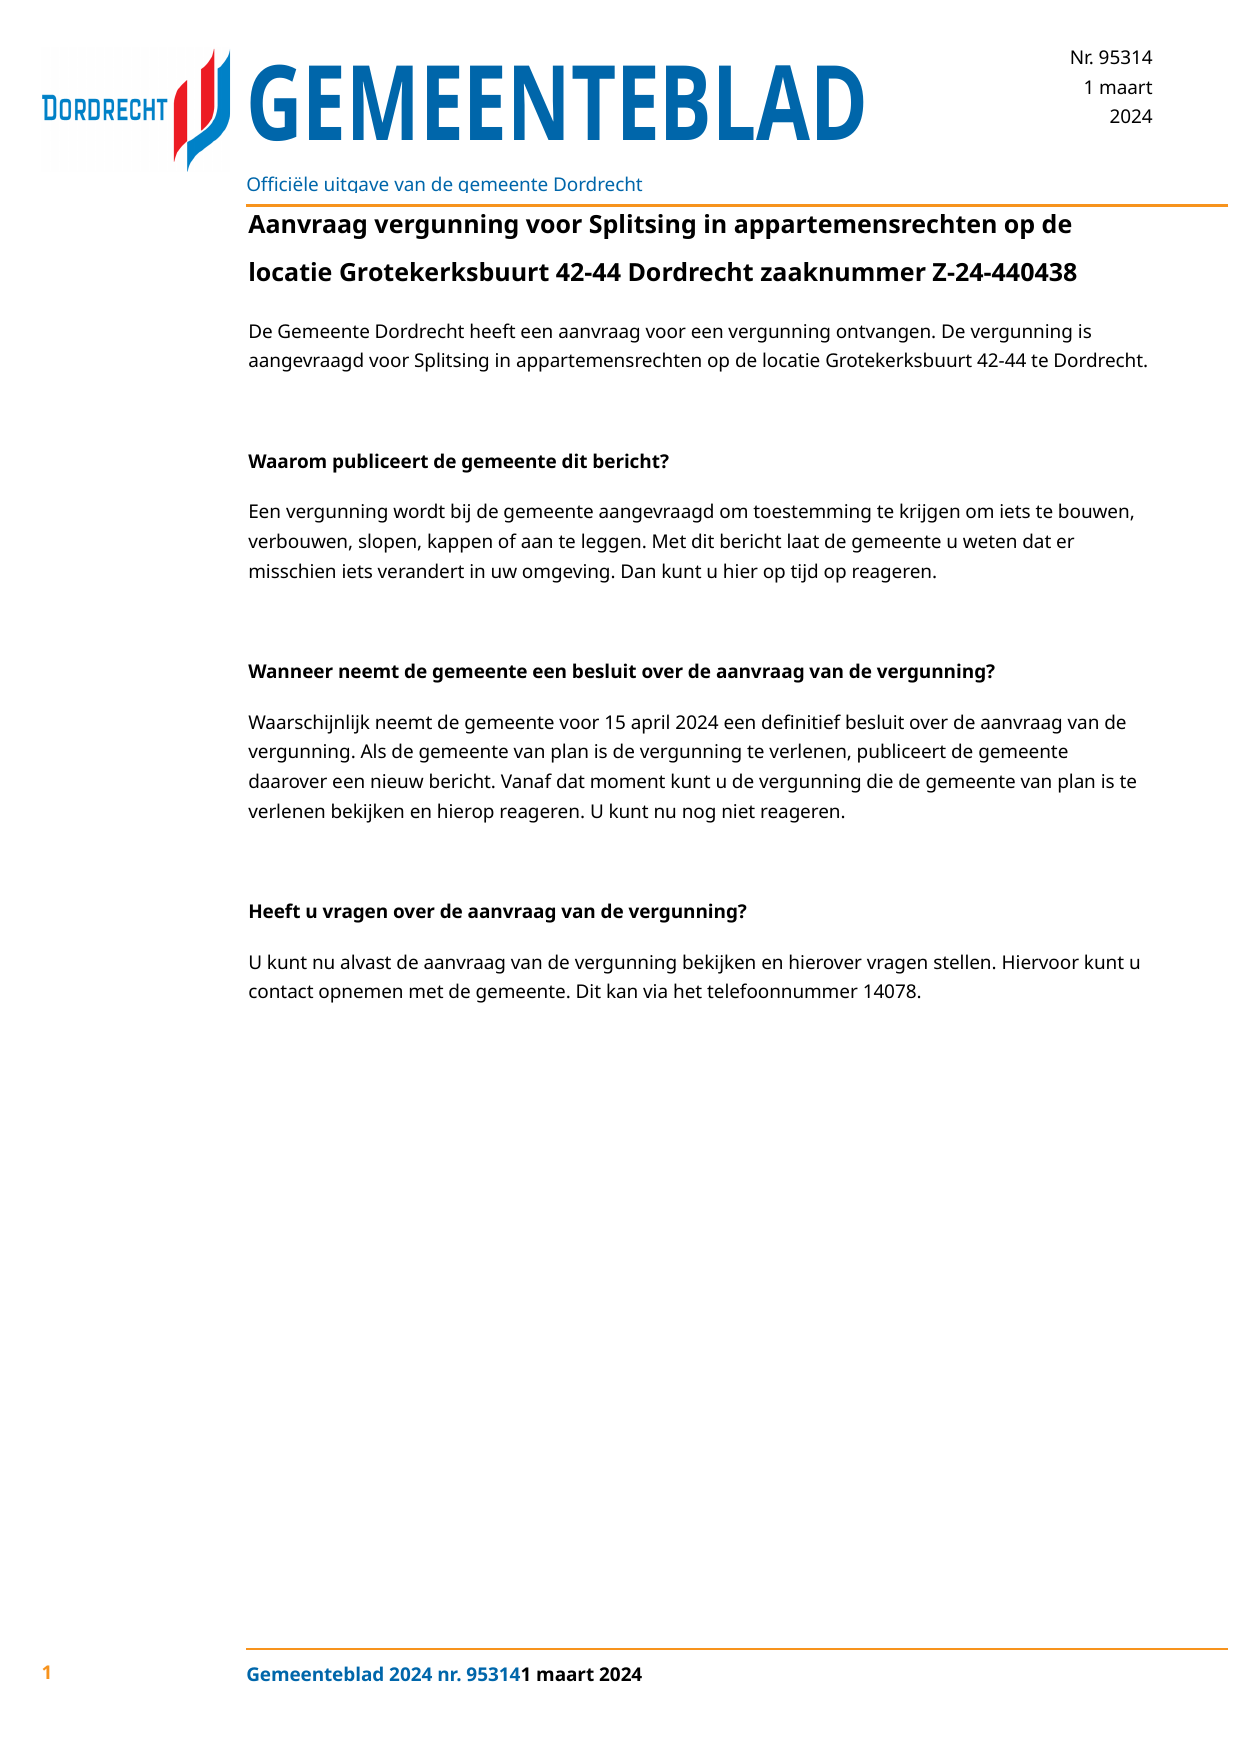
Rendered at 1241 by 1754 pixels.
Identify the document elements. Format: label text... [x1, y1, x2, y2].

text Een vergunning wordt bij de gemeente aangevraagd om toestemming te krijgen om iets te bouwen, verbouwen, slopen, kappen of aan te leggen. Met dit bericht laat de gemeente u weten dat er misschien iets verandert in uw omgeving. Dan kunt u hier op tijd op reageren. [248, 499, 1152, 584]
text Aanvraag vergunning voor Splitsing in appartemensrechten op de locatie Grotekerksbuurt 42-44 Dordrecht zaaknummer Z-24-440438 [248, 207, 1152, 288]
text U kunt nu alvast de aanvraag van de vergunning bekijken en hierover vragen stellen. Hiervoor kunt u contact opnemen met de gemeente. Dit kan via het telefoonnummer 14078. [248, 949, 1152, 1004]
text De Gemeente Dordrecht heeft een aanvraag voor een vergunning ontvangen. De vergunning is aangevraagd voor Splitsing in appartemensrechten op de locatie Grotekerksbuurt 42-44 te Dordrecht. [248, 318, 1152, 373]
text Wanneer neemt de gemeente een besluit over de aanvraag van de vergunning? [248, 659, 1152, 684]
text Waarom publiceert de gemeente dit bericht? [248, 448, 1152, 474]
picture [41, 47, 231, 172]
text Heeft u vragen over de aanvraag van de vergunning? [248, 899, 1152, 924]
text Waarschijnlijk neemt de gemeente voor 15 april 2024 een definitief besluit over de aanvraag van de vergunning. Als de gemeente van plan is de vergunning te verlenen, publiceert de gemeente daarover een nieuw bericht. Vanaf dat moment kunt u de vergunning die de gemeente van plan is te verlenen bekijken en hierop reageren. U kunt nu nog niet reageren. [248, 709, 1152, 824]
